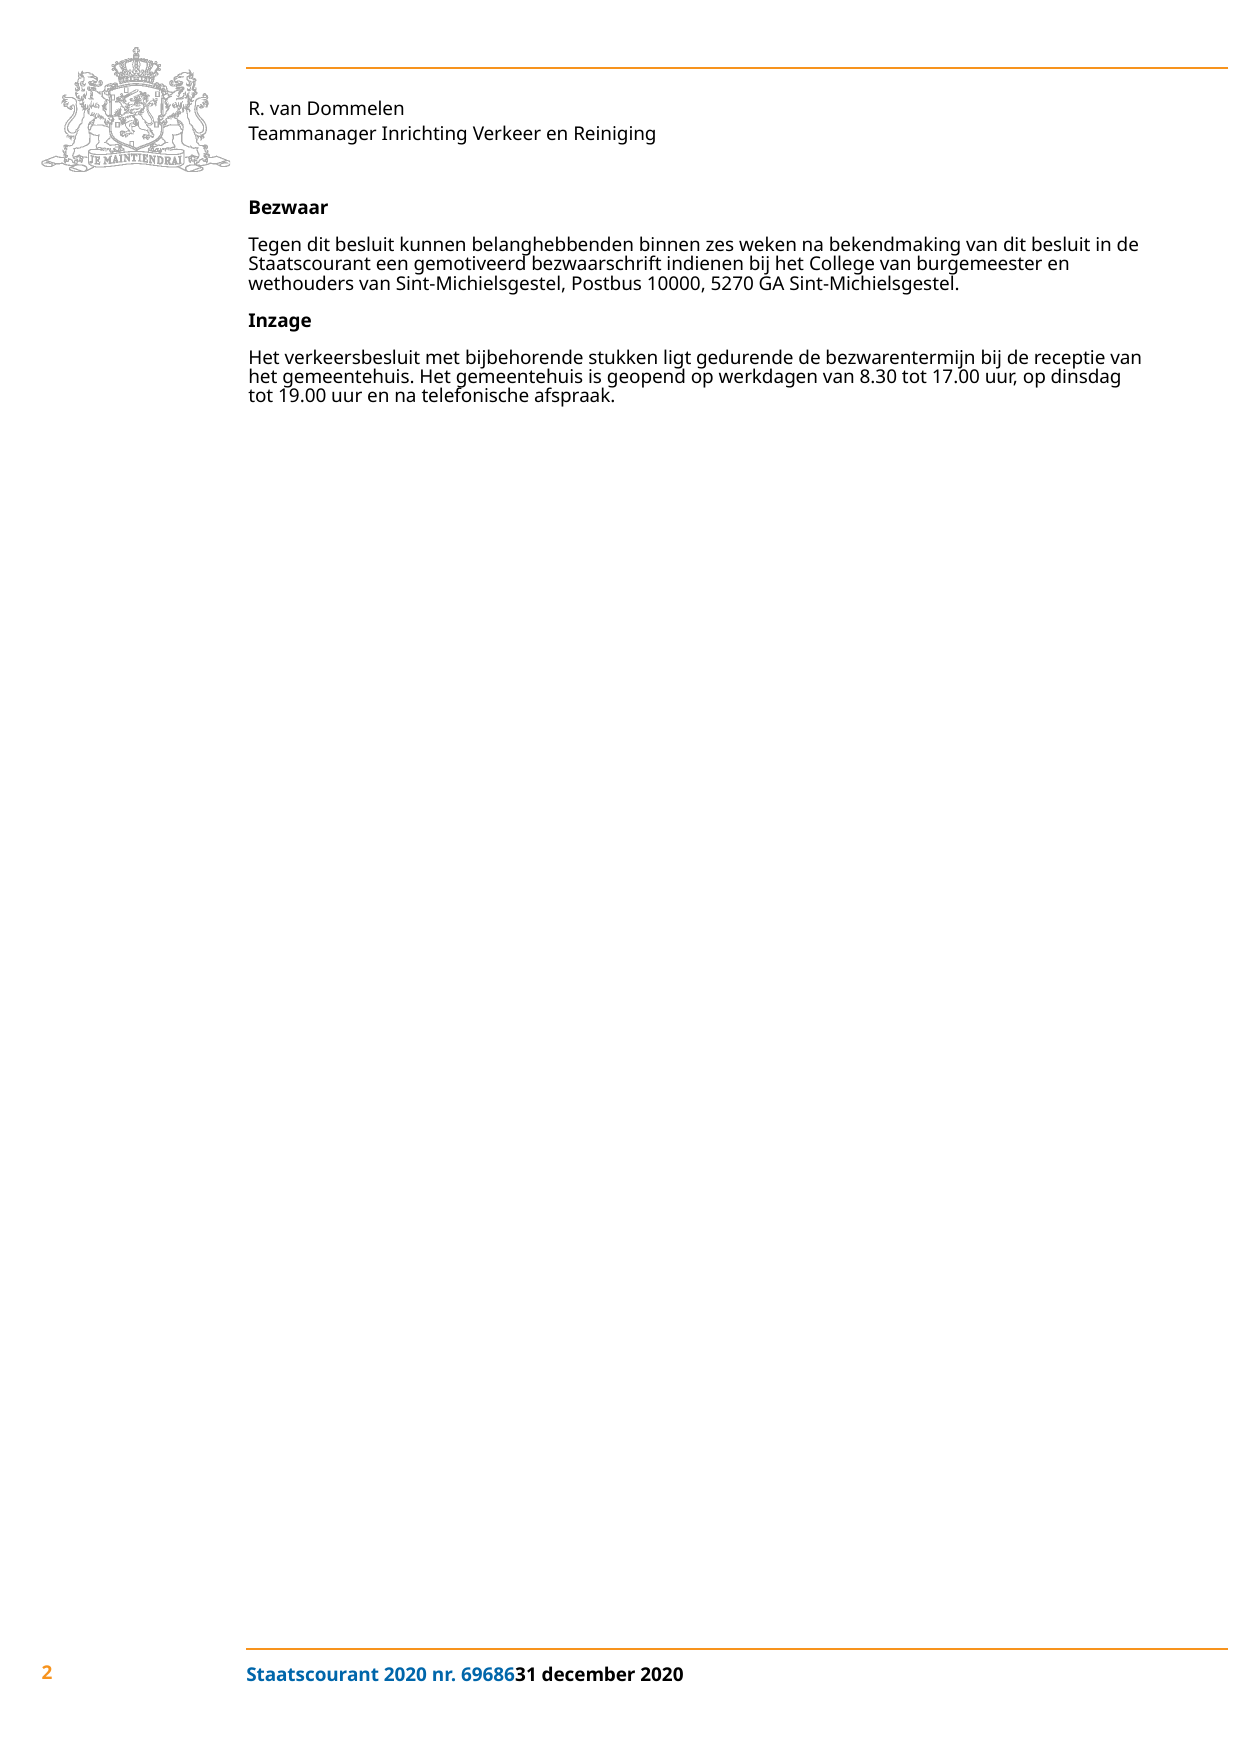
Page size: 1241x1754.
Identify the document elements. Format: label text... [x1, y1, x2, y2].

text Teammanager Inrichting Verkeer en Reiniging [248, 121, 1152, 146]
text Het verkeersbesluit met bijbehorende stukken ligt gedurende de bezwarentermijn bij de receptie van het gemeentehuis. Het gemeentehuis is geopend op werkdagen van 8.30 tot 17.00 uur, op dinsdag tot 19.00 uur en na telefonische afspraak. [248, 349, 1152, 406]
text Bezwaar [248, 199, 1152, 218]
picture [41, 47, 231, 172]
text Inzage [248, 312, 1152, 331]
text Tegen dit besluit kunnen belanghebbenden binnen zes weken na bekendmaking van dit besluit in de Staatscourant een gemotiveerd bezwaarschrift indienen bij het College van burgemeester en wethouders van Sint-Michielsgestel, Postbus 10000, 5270 GA Sint-Michielsgestel. [248, 236, 1152, 294]
text R. van Dommelen [248, 95, 1152, 121]
